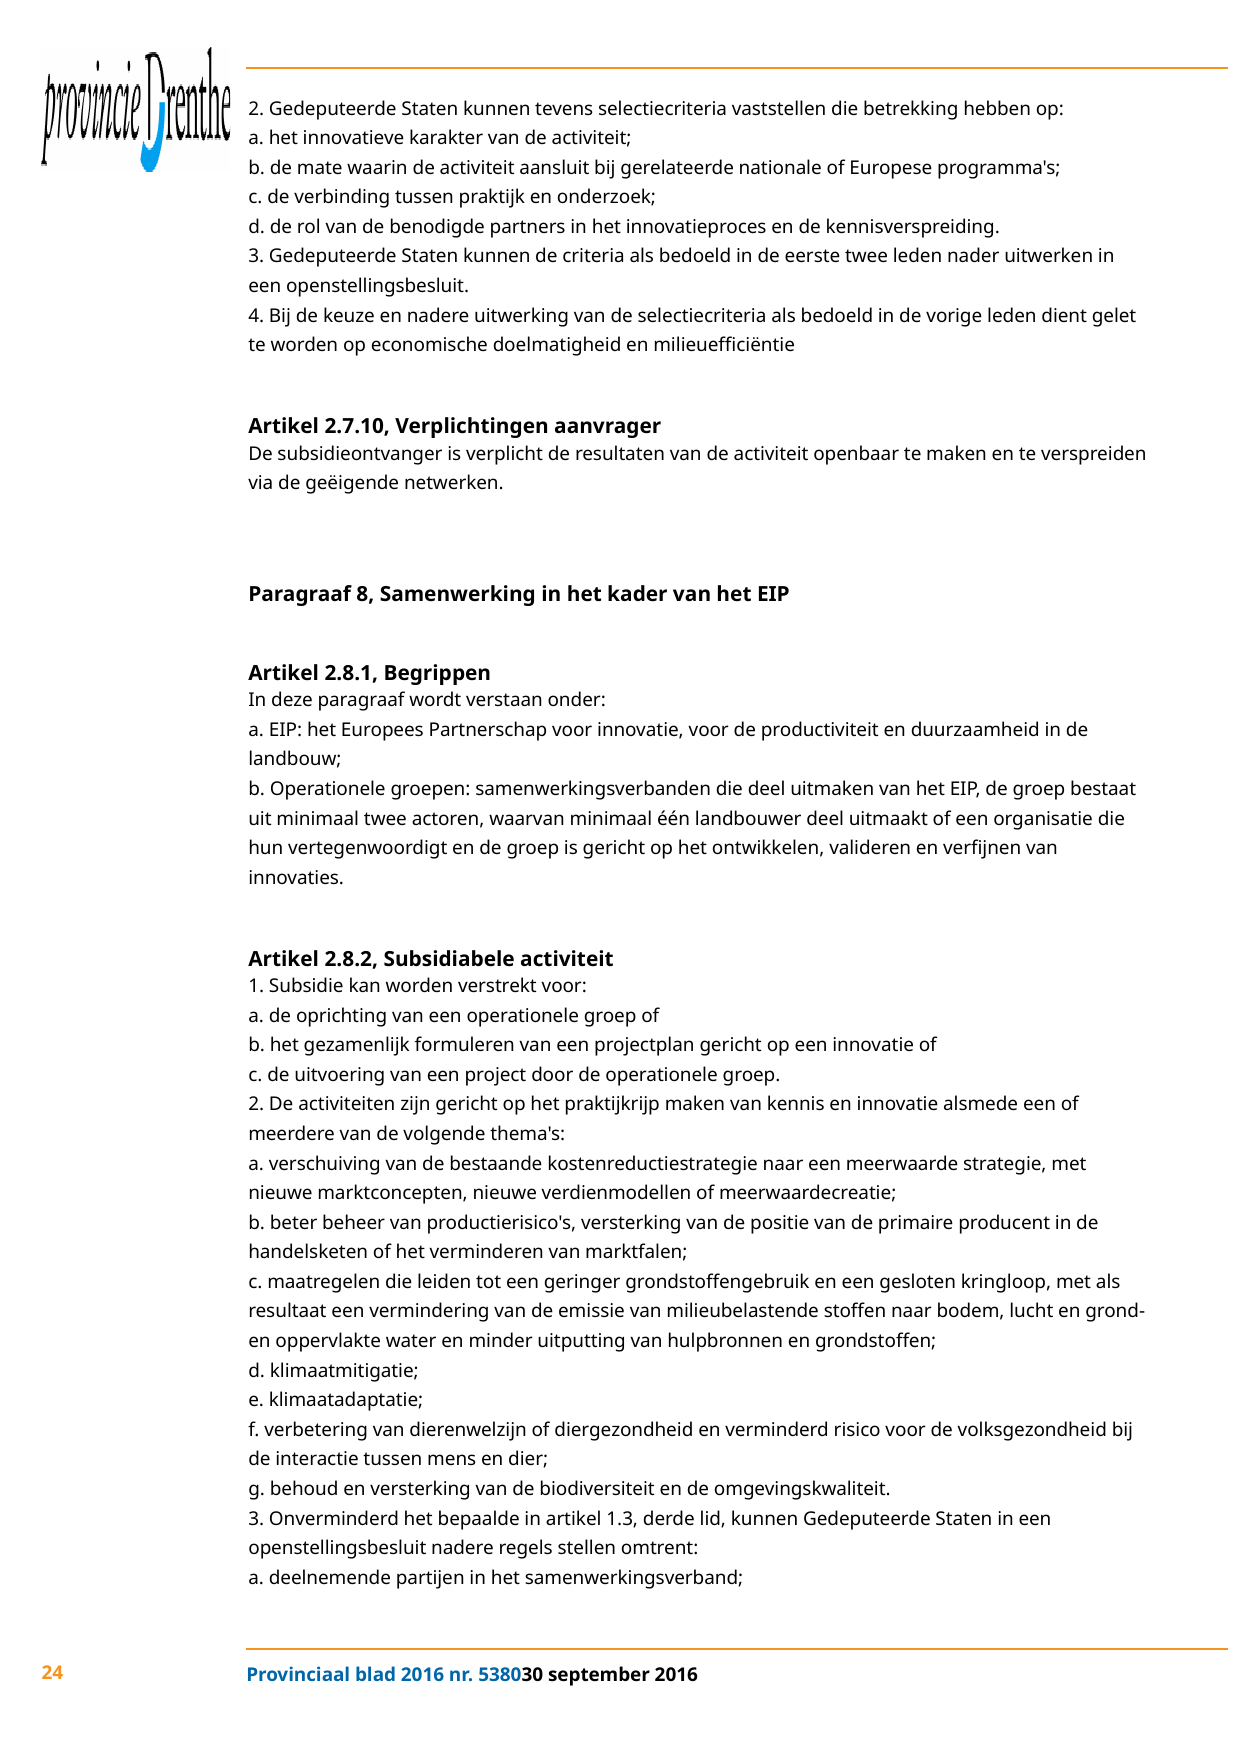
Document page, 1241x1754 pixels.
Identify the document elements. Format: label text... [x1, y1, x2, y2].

text Artikel 2.8.1, Begrippen [248, 658, 1152, 686]
text Artikel 2.7.10, Verplichtingen aanvrager [248, 411, 1152, 440]
text c. maatregelen die leiden tot een geringer grondstoffengebruik en een gesloten kringloop, met als resultaat een vermindering van de emissie van milieubelastende stoffen naar bodem, lucht en grond- en oppervlakte water en minder uitputting van hulpbronnen en grondstoffen; [248, 1268, 1152, 1353]
text 2. Gedeputeerde Staten kunnen tevens selectiecriteria vaststellen die betrekking hebben op: [248, 95, 1152, 121]
text a. EIP: het Europees Partnerschap voor innovatie, voor de productiviteit en duurzaamheid in de landbouw; [248, 716, 1152, 771]
text a. verschuiving van de bestaande kostenreductiestrategie naar een meerwaarde strategie, met nieuwe marktconcepten, nieuwe verdienmodellen of meerwaardecreatie; [248, 1150, 1152, 1205]
text Paragraaf 8, Samenwerking in het kader van het EIP [248, 579, 1152, 607]
text 1. Subsidie kan worden verstrekt voor: [248, 972, 1152, 998]
text d. de rol van de benodigde partners in het innovatieproces en de kennisverspreiding. [248, 213, 1152, 239]
text d. klimaatmitigatie; [248, 1357, 1152, 1383]
text b. de mate waarin de activiteit aansluit bij gerelateerde nationale of Europese programma's; [248, 154, 1152, 180]
text b. het gezamenlijk formuleren van een projectplan gericht op een innovatie of [248, 1031, 1152, 1057]
text De subsidieontvanger is verplicht de resultaten van de activiteit openbaar te maken en te verspreiden via de geëigende netwerken. [248, 440, 1152, 495]
text 2. De activiteiten zijn gericht op het praktijkrijp maken van kennis en innovatie alsmede een of meerdere van de volgende thema's: [248, 1091, 1152, 1146]
text c. de verbinding tussen praktijk en onderzoek; [248, 183, 1152, 209]
text Artikel 2.8.2, Subsidiabele activiteit [248, 944, 1152, 972]
text f. verbetering van dierenwelzijn of diergezondheid en verminderd risico voor de volksgezondheid bij de interactie tussen mens en dier; [248, 1416, 1152, 1471]
text a. het innovatieve karakter van de activiteit; [248, 124, 1152, 150]
text 4. Bij de keuze en nadere uitwerking van de selectiecriteria als bedoeld in de vorige leden dient gelet te worden op economische doelmatigheid en milieuefficiëntie [248, 302, 1152, 357]
text b. beter beheer van productierisico's, versterking van de positie van de primaire producent in de handelsketen of het verminderen van marktfalen; [248, 1209, 1152, 1264]
text e. klimaatadaptatie; [248, 1386, 1152, 1412]
text b. Operationele groepen: samenwerkingsverbanden die deel uitmaken van het EIP, de groep bestaat uit minimaal twee actoren, waarvan minimaal één landbouwer deel uitmaakt of een organisatie die hun vertegenwoordigt en de groep is gericht op het ontwikkelen, valideren en verfijnen van innovaties. [248, 775, 1152, 889]
text In deze paragraaf wordt verstaan onder: [248, 686, 1152, 712]
text g. behoud en versterking van de biodiversiteit en de omgevingskwaliteit. [248, 1475, 1152, 1501]
text 3. Gedeputeerde Staten kunnen de criteria als bedoeld in de eerste twee leden nader uitwerken in een openstellingsbesluit. [248, 243, 1152, 298]
text a. de oprichting van een operationele groep of [248, 1002, 1152, 1028]
text a. deelnemende partijen in het samenwerkingsverband; [248, 1564, 1152, 1590]
text c. de uitvoering van een project door de operationele groep. [248, 1061, 1152, 1087]
text 3. Onverminderd het bepaalde in artikel 1.3, derde lid, kunnen Gedeputeerde Staten in een openstellingsbesluit nadere regels stellen omtrent: [248, 1505, 1152, 1560]
picture [41, 47, 231, 172]
